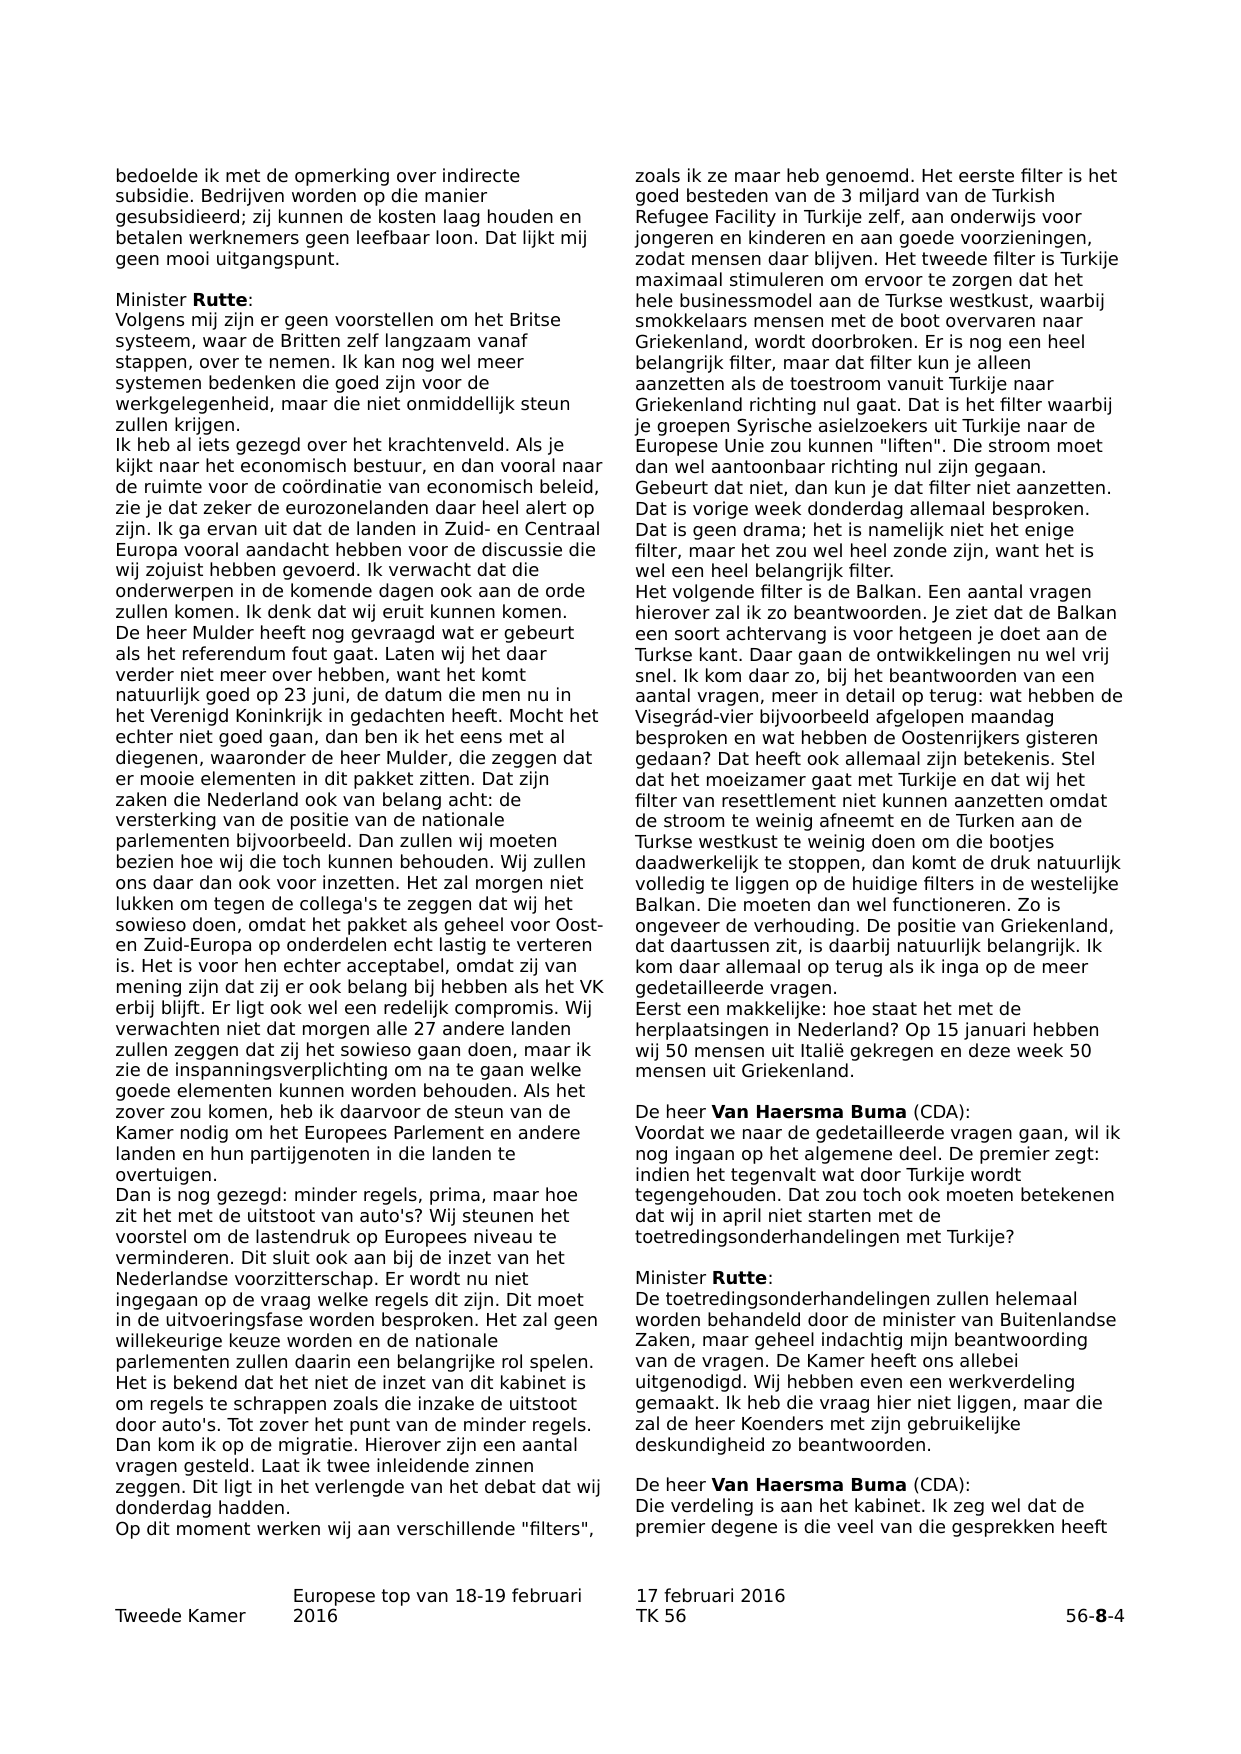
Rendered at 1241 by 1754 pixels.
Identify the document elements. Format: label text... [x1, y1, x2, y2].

text Eerst een makkelijke: hoe staat het met de herplaatsingen in Nederland? Op 15 januari hebben wij 50 mensen uit Italië gekregen en deze week 50 mensen uit Griekenland. [635, 999, 1125, 1082]
text Ik heb al iets gezegd over het krachtenveld. Als je kijkt naar het economisch bestuur, en dan vooral naar de ruimte voor de coördinatie van economisch beleid, zie je dat zeker de eurozonelanden daar heel alert op zijn. Ik ga ervan uit dat de landen in Zuid- en Centraal Europa vooral aandacht hebben voor de discussie die wij zojuist hebben gevoerd. Ik verwacht dat die onderwerpen in de komende dagen ook aan de orde zullen komen. Ik denk dat wij eruit kunnen komen. [115, 435, 605, 623]
text Volgens mij zijn er geen voorstellen om het Britse systeem, waar de Britten zelf langzaam vanaf stappen, over te nemen. Ik kan nog wel meer systemen bedenken die goed zijn voor de werkgelegenheid, maar die niet onmiddellijk steun zullen krijgen. [115, 310, 605, 435]
text De toetredingsonderhandelingen zullen helemaal worden behandeld door de minister van Buitenlandse Zaken, maar geheel indachtig mijn beantwoording van de vragen. De Kamer heeft ons allebei uitgenodigd. Wij hebben even een werkverdeling gemaakt. Ik heb die vraag hier niet liggen, maar die zal de heer Koenders met zijn gebruikelijke deskundigheid zo beantwoorden. [635, 1288, 1125, 1455]
text Dan kom ik op de migratie. Hierover zijn een aantal vragen gesteld. Laat ik twee inleidende zinnen zeggen. Dit ligt in het verlengde van het debat dat wij donderdag hadden. [115, 1435, 605, 1518]
text Die verdeling is aan het kabinet. Ik zeg wel dat de premier degene is die veel van die gesprekken heeft [635, 1496, 1125, 1537]
text bedoelde ik met de opmerking over indirecte subsidie. Bedrijven worden op die manier gesubsidieerd; zij kunnen de kosten laag houden en betalen werknemers geen leefbaar loon. Dat lijkt mij geen mooi uitgangspunt. [115, 165, 605, 269]
text Op dit moment werken wij aan verschillende "filters", [115, 1518, 605, 1539]
text zoals ik ze maar heb genoemd. Het eerste filter is het goed besteden van de 3 miljard van de Turkish Refugee Facility in Turkije zelf, aan onderwijs voor jongeren en kinderen en aan goede voorzieningen, zodat mensen daar blijven. Het tweede filter is Turkije maximaal stimuleren om ervoor te zorgen dat het hele businessmodel aan de Turkse westkust, waarbij smokkelaars mensen met de boot overvaren naar Griekenland, wordt doorbroken. Er is nog een heel belangrijk filter, maar dat filter kun je alleen aanzetten als de toestroom vanuit Turkije naar Griekenland richting nul gaat. Dat is het filter waarbij je groepen Syrische asielzoekers uit Turkije naar de Europese Unie zou kunnen "liften". Die stroom moet dan wel aantoonbaar richting nul zijn gegaan. Gebeurt dat niet, dan kun je dat filter niet aanzetten. Dat is vorige week donderdag allemaal besproken. Dat is geen drama; het is namelijk niet het enige filter, maar het zou wel heel zonde zijn, want het is wel een heel belangrijk filter. [635, 165, 1125, 582]
text De heer Van Haersma Buma (CDA): [635, 1475, 1125, 1496]
text Het volgende filter is de Balkan. Een aantal vragen hierover zal ik zo beantwoorden. Je ziet dat de Balkan een soort achtervang is voor hetgeen je doet aan de Turkse kant. Daar gaan de ontwikkelingen nu wel vrij snel. Ik kom daar zo, bij het beantwoorden van een aantal vragen, meer in detail op terug: wat hebben de Visegrád-vier bijvoorbeeld afgelopen maandag besproken en wat hebben de Oostenrijkers gisteren gedaan? Dat heeft ook allemaal zijn betekenis. Stel dat het moeizamer gaat met Turkije en dat wij het filter van resettlement niet kunnen aanzetten omdat de stroom te weinig afneemt en de Turken aan de Turkse westkust te weinig doen om die bootjes daadwerkelijk te stoppen, dan komt de druk natuurlijk volledig te liggen op de huidige filters in de westelijke Balkan. Die moeten dan wel functioneren. Zo is ongeveer de verhouding. De positie van Griekenland, dat daartussen zit, is daarbij natuurlijk belangrijk. Ik kom daar allemaal op terug als ik inga op de meer gedetailleerde vragen. [635, 582, 1125, 999]
text Dan is nog gezegd: minder regels, prima, maar hoe zit het met de uitstoot van auto's? Wij steunen het voorstel om de lastendruk op Europees niveau te verminderen. Dit sluit ook aan bij de inzet van het Nederlandse voorzitterschap. Er wordt nu niet ingegaan op de vraag welke regels dit zijn. Dit moet in de uitvoeringsfase worden besproken. Het zal geen willekeurige keuze worden en de nationale parlementen zullen daarin een belangrijke rol spelen. Het is bekend dat het niet de inzet van dit kabinet is om regels te schrappen zoals die inzake de uitstoot door auto's. Tot zover het punt van de minder regels. [115, 1185, 605, 1435]
text De heer Van Haersma Buma (CDA): [635, 1102, 1125, 1123]
text Minister Rutte: [635, 1268, 1125, 1288]
text Minister Rutte: [115, 289, 605, 310]
text De heer Mulder heeft nog gevraagd wat er gebeurt als het referendum fout gaat. Laten wij het daar verder niet meer over hebben, want het komt natuurlijk goed op 23 juni, de datum die men nu in het Verenigd Koninkrijk in gedachten heeft. Mocht het echter niet goed gaan, dan ben ik het eens met al diegenen, waaronder de heer Mulder, die zeggen dat er mooie elementen in dit pakket zitten. Dat zijn zaken die Nederland ook van belang acht: de versterking van de positie van de nationale parlementen bijvoorbeeld. Dan zullen wij moeten bezien hoe wij die toch kunnen behouden. Wij zullen ons daar dan ook voor inzetten. Het zal morgen niet lukken om tegen de collega's te zeggen dat wij het sowieso doen, omdat het pakket als geheel voor Oost- en Zuid-Europa op onderdelen echt lastig te verteren is. Het is voor hen echter acceptabel, omdat zij van mening zijn dat zij er ook belang bij hebben als het VK erbij blijft. Er ligt ook wel een redelijk compromis. Wij verwachten niet dat morgen alle 27 andere landen zullen zeggen dat zij het sowieso gaan doen, maar ik zie de inspanningsverplichting om na te gaan welke goede elementen kunnen worden behouden. Als het zover zou komen, heb ik daarvoor de steun van de Kamer nodig om het Europees Parlement en andere landen en hun partijgenoten in die landen te overtuigen. [115, 623, 605, 1185]
text Voordat we naar de gedetailleerde vragen gaan, wil ik nog ingaan op het algemene deel. De premier zegt: indien het tegenvalt wat door Turkije wordt tegengehouden. Dat zou toch ook moeten betekenen dat wij in april niet starten met de toetredingsonderhandelingen met Turkije? [635, 1123, 1125, 1248]
